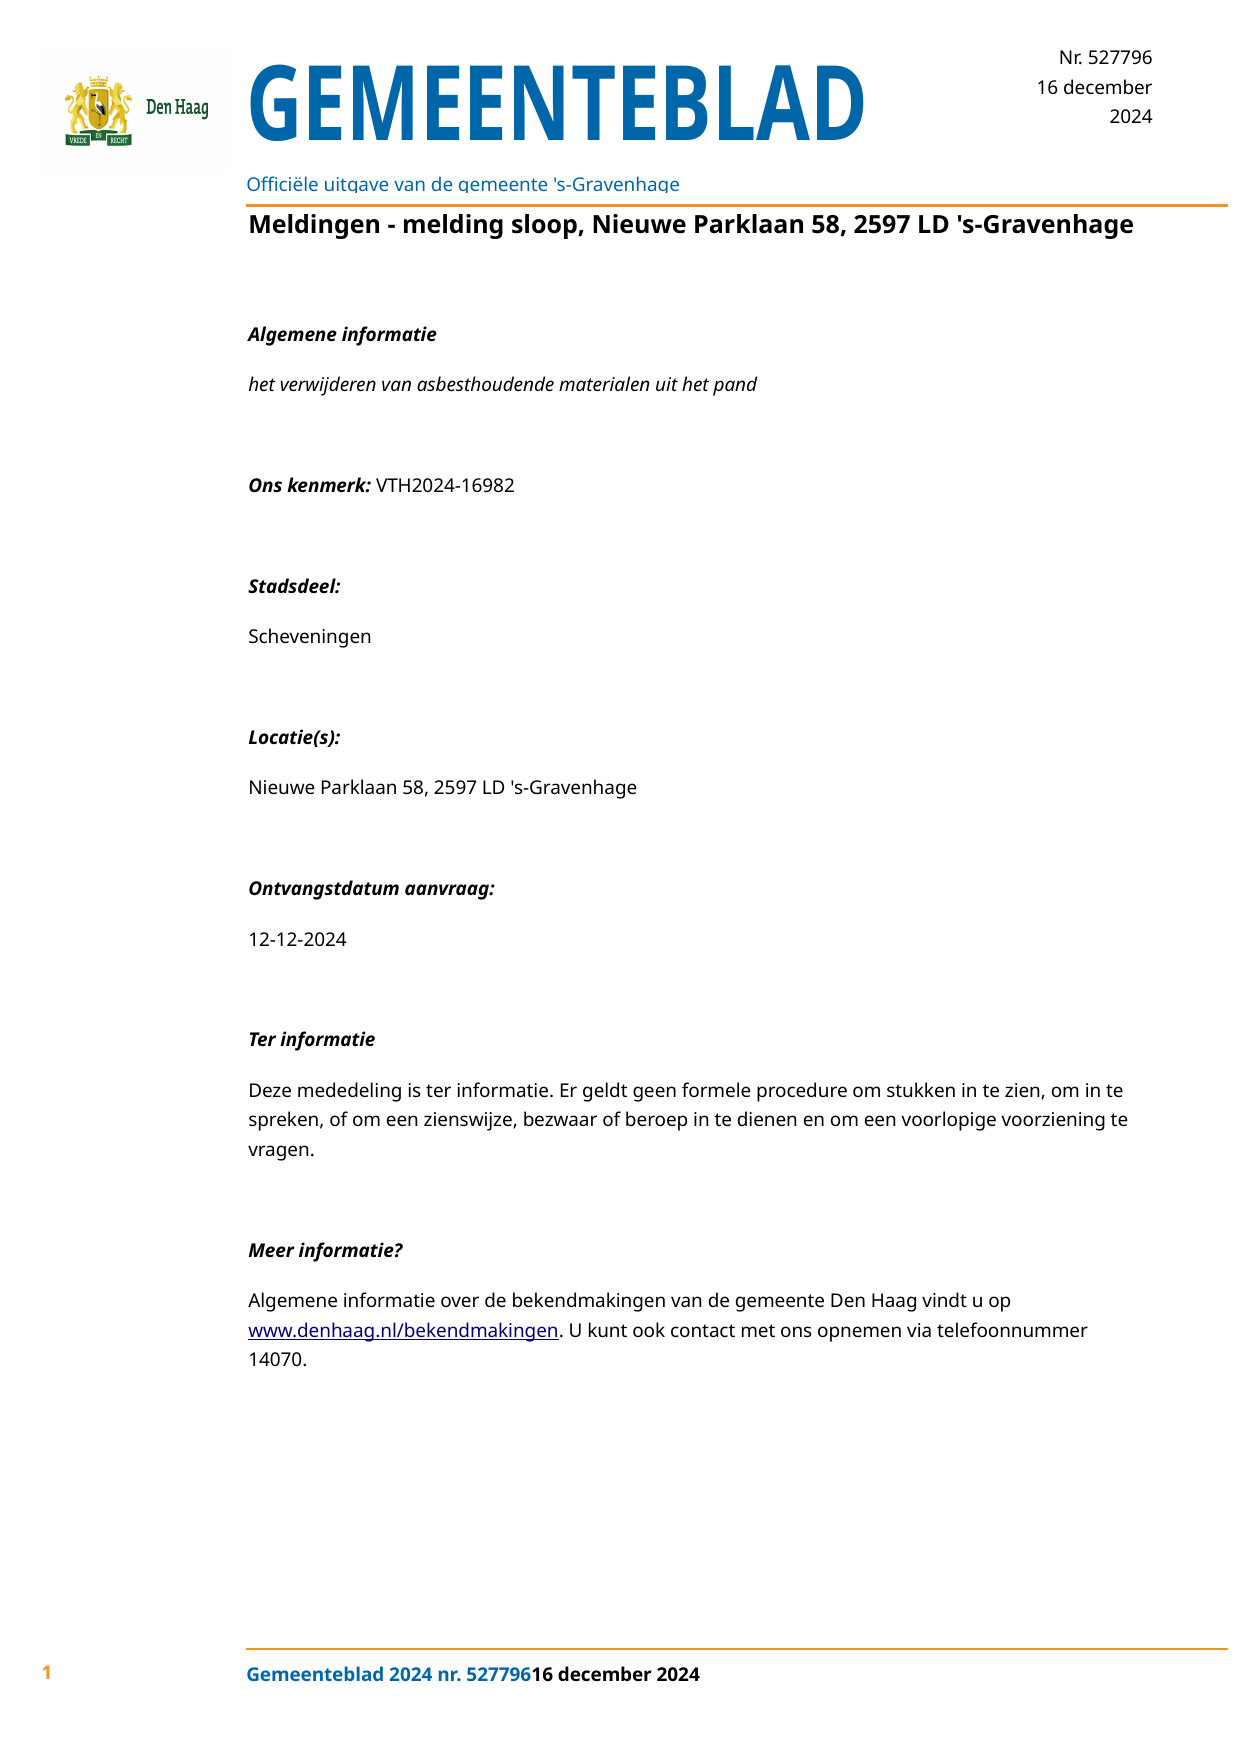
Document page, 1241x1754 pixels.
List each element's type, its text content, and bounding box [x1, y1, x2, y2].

text Meldingen - melding sloop, Nieuwe Parklaan 58, 2597 LD 's-Gravenhage [248, 207, 1152, 241]
text 12-12-2024 [248, 926, 1152, 951]
text Ter informatie [248, 1027, 1152, 1052]
text Scheveningen [248, 623, 1152, 649]
text Stadsdeel: [248, 573, 1152, 598]
text Locatie(s): [248, 724, 1152, 750]
text Meer informatie? [248, 1237, 1152, 1263]
text het verwijderen van asbesthoudende materialen uit het pand [248, 371, 1152, 397]
text Ons kenmerk: VTH2024-16982 [248, 472, 1152, 498]
text Ontvangstdatum aanvraag: [248, 875, 1152, 901]
picture [41, 47, 231, 172]
text Algemene informatie over de bekendmakingen van de gemeente Den Haag vindt u op www.denhaag.nl/bekendmakingen. U kunt ook contact met ons opnemen via telefoonnummer 14070. [248, 1287, 1152, 1372]
text Nieuwe Parklaan 58, 2597 LD 's-Gravenhage [248, 774, 1152, 800]
text Algemene informatie [248, 321, 1152, 346]
text Deze mededeling is ter informatie. Er geldt geen formele procedure om stukken in te zien, om in te spreken, of om een zienswijze, bezwaar of beroep in te dienen en om een voorlopige voorziening te vragen. [248, 1077, 1152, 1162]
